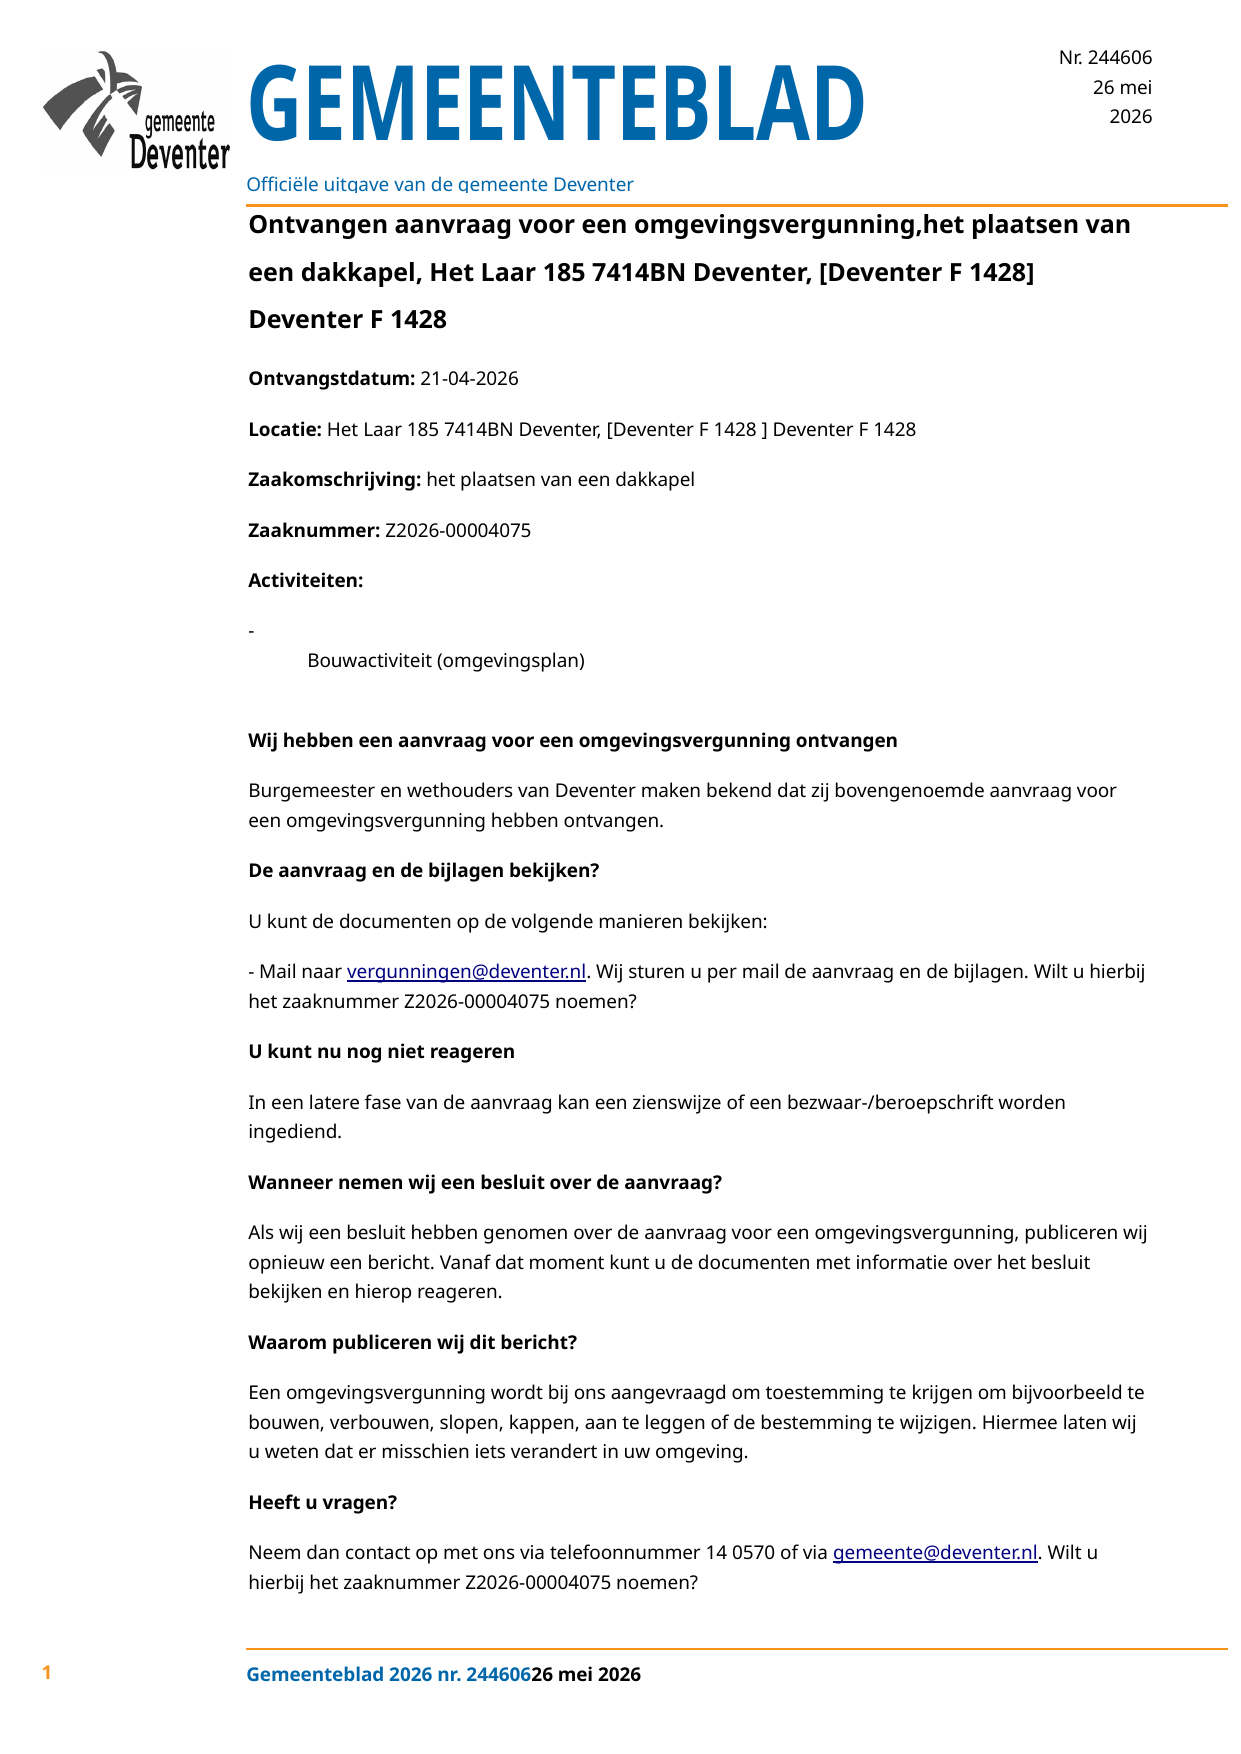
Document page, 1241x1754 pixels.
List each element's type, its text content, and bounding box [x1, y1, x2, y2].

text Heeft u vragen? [248, 1489, 1152, 1514]
picture [41, 47, 231, 172]
text In een latere fase van de aanvraag kan een zienswijze of een bezwaar-/beroepschrift worden ingediend. [248, 1089, 1152, 1144]
text Ontvangen aanvraag voor een omgevingsvergunning,het plaatsen van een dakkapel, Het Laar 185 7414BN Deventer, [Deventer F 1428] Deventer F 1428 [248, 207, 1152, 336]
text De aanvraag en de bijlagen bekijken? [248, 858, 1152, 883]
text Locatie: Het Laar 185 7414BN Deventer, [Deventer F 1428 ] Deventer F 1428 [248, 416, 1152, 442]
text Zaakomschrijving: het plaatsen van een dakkapel [248, 466, 1152, 492]
text Neem dan contact op met ons via telefoonnummer 14 0570 of via gemeente@deventer.nl. Wilt u hierbij het zaaknummer Z2026-00004075 noemen? [248, 1539, 1152, 1594]
list Bouwactiviteit (omgevingsplan) [248, 647, 1152, 673]
text Activiteiten: [248, 567, 1152, 593]
text Burgemeester en wethouders van Deventer maken bekend dat zij bovengenoemde aanvraag voor een omgevingsvergunning hebben ontvangen. [248, 778, 1152, 833]
text U kunt de documenten op de volgende manieren bekijken: [248, 908, 1152, 934]
text Een omgevingsvergunning wordt bij ons aangevraagd om toestemming te krijgen om bijvoorbeeld te bouwen, verbouwen, slopen, kappen, aan te leggen of de bestemming te wijzigen. Hiermee laten wij u weten dat er misschien iets verandert in uw omgeving. [248, 1379, 1152, 1464]
text Waarom publiceren wij dit bericht? [248, 1329, 1152, 1354]
text Wanneer nemen wij een besluit over de aanvraag? [248, 1169, 1152, 1194]
text Ontvangstdatum: 21-04-2026 [248, 366, 1152, 391]
text Als wij een besluit hebben genomen over de aanvraag voor een omgevingsvergunning, publiceren wij opnieuw een bericht. Vanaf dat moment kunt u de documenten met informatie over het besluit bekijken en hierop reageren. [248, 1219, 1152, 1304]
text - Mail naar vergunningen@deventer.nl. Wij sturen u per mail de aanvraag en de bijlagen. Wilt u hierbij het zaaknummer Z2026-00004075 noemen? [248, 958, 1152, 1014]
text Wij hebben een aanvraag voor een omgevingsvergunning ontvangen [248, 727, 1152, 753]
text U kunt nu nog niet reageren [248, 1038, 1152, 1064]
text Zaaknummer: Z2026-00004075 [248, 517, 1152, 542]
